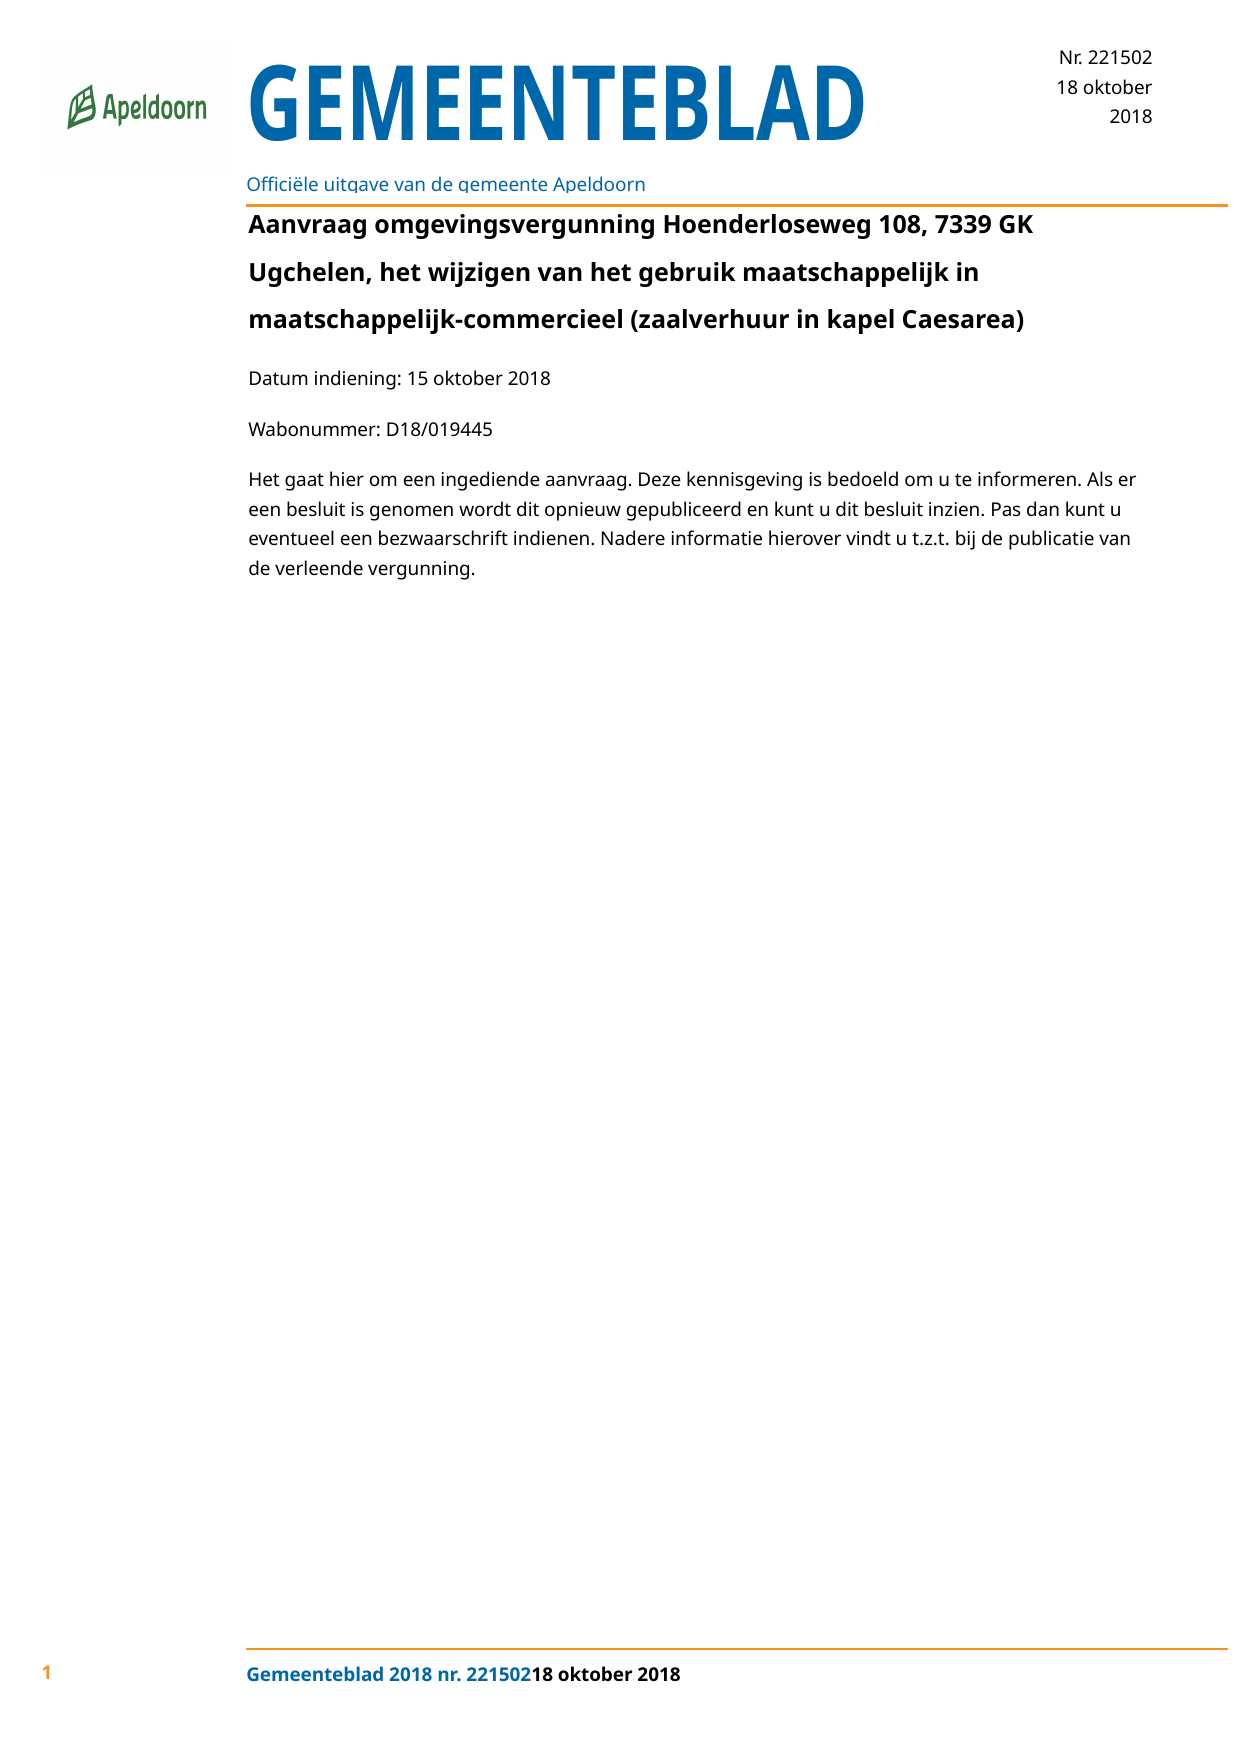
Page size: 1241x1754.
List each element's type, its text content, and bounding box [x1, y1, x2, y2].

picture [41, 47, 231, 172]
text Wabonummer: D18/019445 [248, 416, 1152, 442]
text Aanvraag omgevingsvergunning Hoenderloseweg 108, 7339 GK Ugchelen, het wijzigen van het gebruik maatschappelijk in maatschappelijk-commercieel (zaalverhuur in kapel Caesarea) [248, 207, 1152, 336]
text Datum indiening: 15 oktober 2018 [248, 366, 1152, 391]
text Het gaat hier om een ingediende aanvraag. Deze kennisgeving is bedoeld om u te informeren. Als er een besluit is genomen wordt dit opnieuw gepubliceerd en kunt u dit besluit inzien. Pas dan kunt u eventueel een bezwaarschrift indienen. Nadere informatie hierover vindt u t.z.t. bij de publicatie van de verleende vergunning. [248, 466, 1152, 581]
